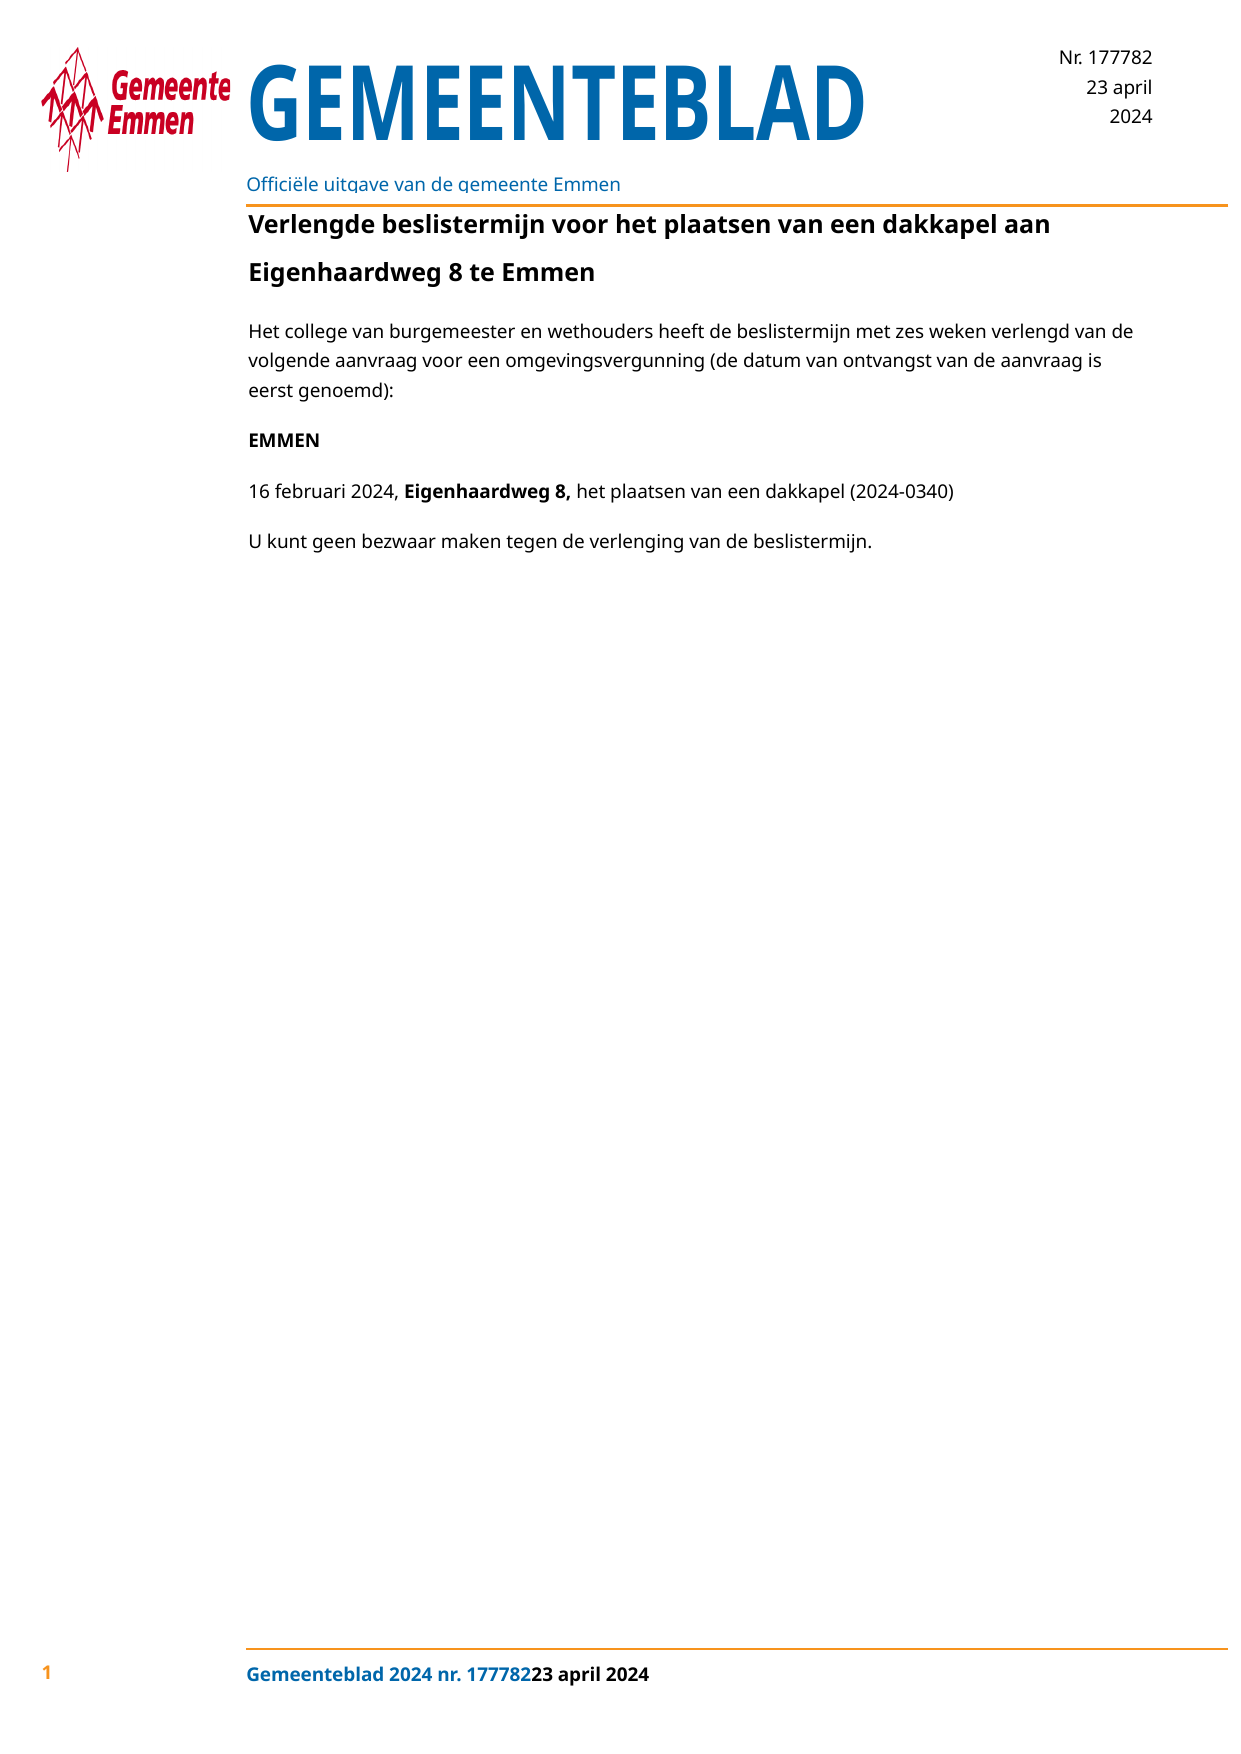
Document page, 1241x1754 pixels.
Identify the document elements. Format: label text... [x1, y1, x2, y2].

text Het college van burgemeester en wethouders heeft de beslistermijn met zes weken verlengd van de volgende aanvraag voor een omgevingsvergunning (de datum van ontvangst van de aanvraag is eerst genoemd): [248, 318, 1152, 403]
text 16 februari 2024, Eigenhaardweg 8, het plaatsen van een dakkapel (2024-0340) [248, 478, 1152, 504]
picture [41, 47, 231, 172]
text Verlengde beslistermijn voor het plaatsen van een dakkapel aan Eigenhaardweg 8 te Emmen [248, 207, 1152, 288]
text EMMEN [248, 427, 1152, 453]
text U kunt geen bezwaar maken tegen de verlenging van de beslistermijn. [248, 528, 1152, 554]
